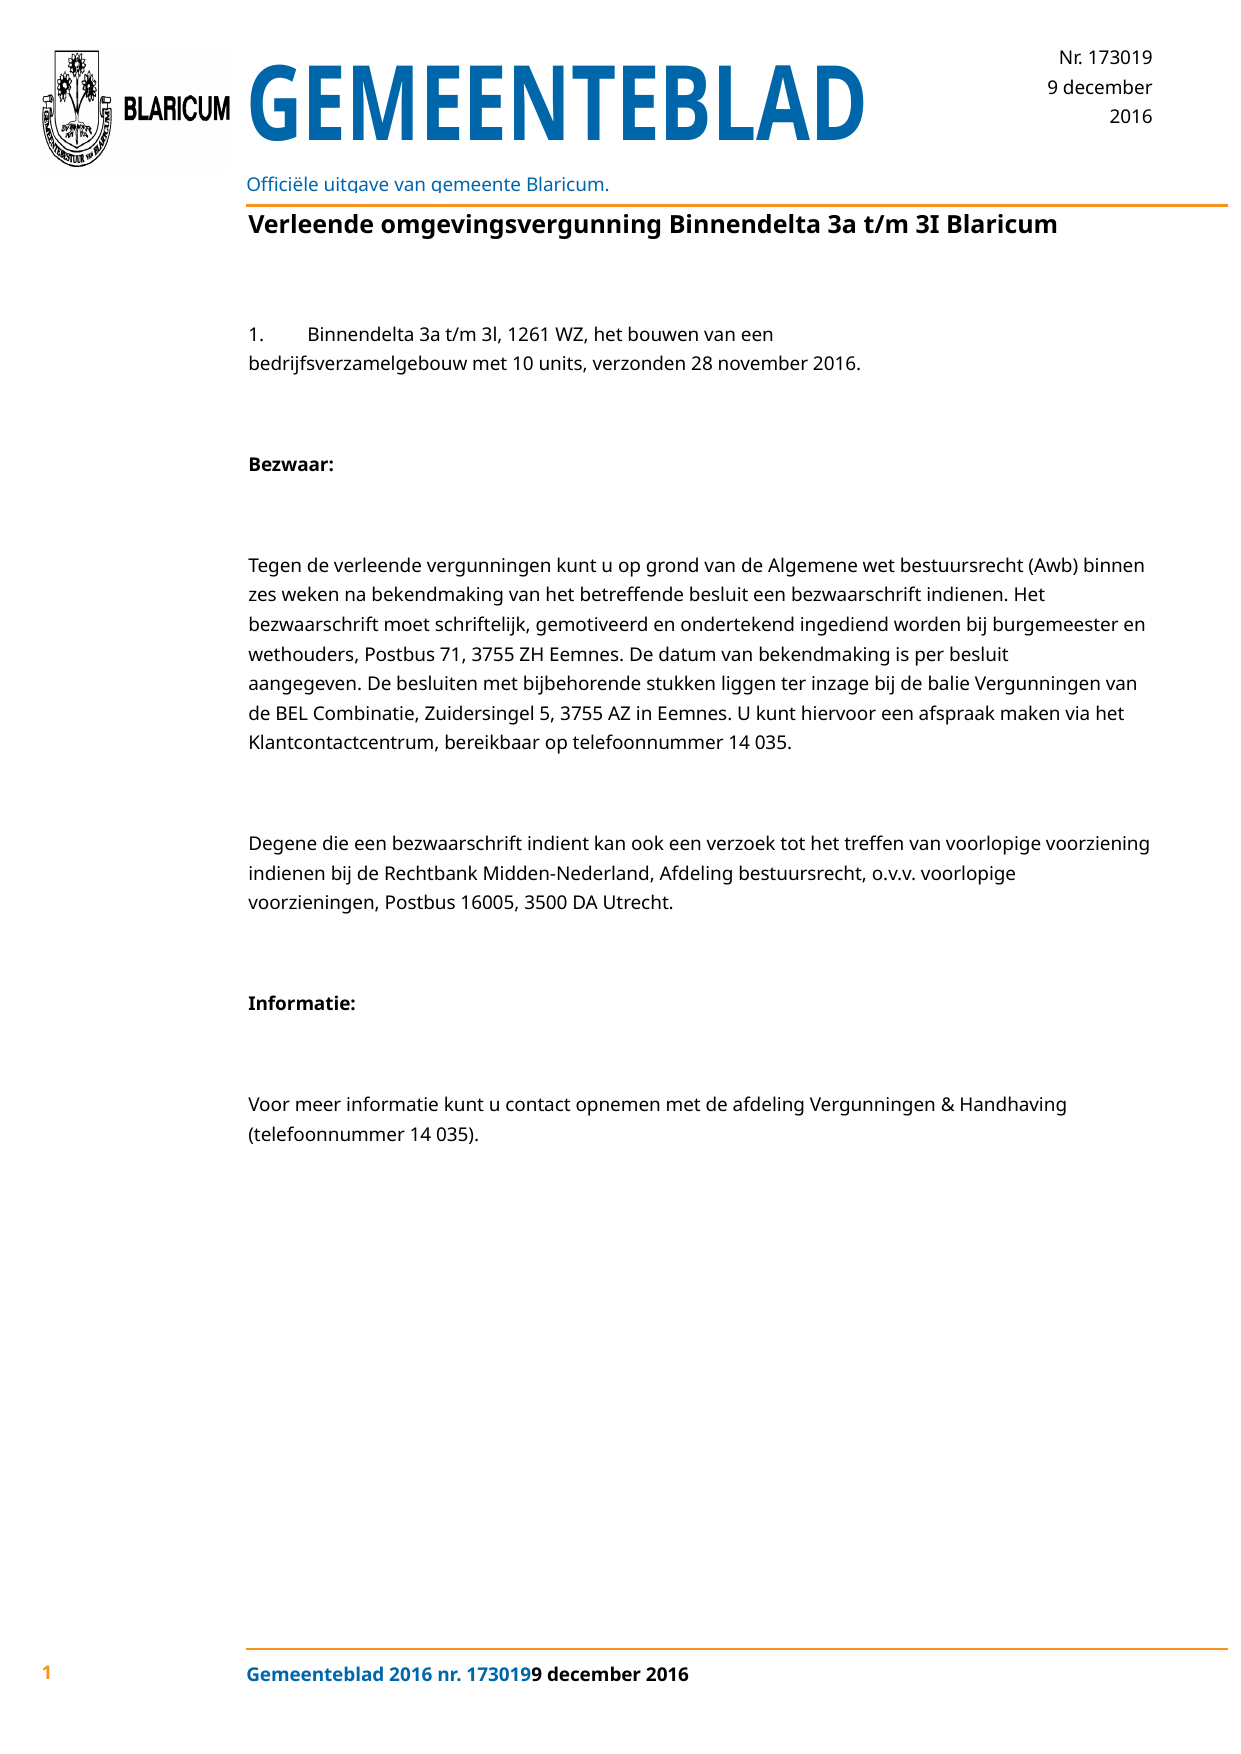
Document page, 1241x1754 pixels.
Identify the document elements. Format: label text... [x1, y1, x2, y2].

text Degene die een bezwaarschrift indient kan ook een verzoek tot het treffen van voorlopige voorziening indienen bij de Rechtbank Midden-Nederland, Afdeling bestuursrecht, o.v.v. voorlopige voorzieningen, Postbus 16005, 3500 DA Utrecht. [248, 830, 1152, 915]
text bedrijfsverzamelgebouw met 10 units, verzonden 28 november 2016. [248, 350, 1152, 376]
text Verleende omgevingsvergunning Binnendelta 3a t/m 3I Blaricum [248, 207, 1152, 241]
list Binnendelta 3a t/m 3l, 1261 WZ, het bouwen van een [248, 321, 1152, 346]
text Voor meer informatie kunt u contact opnemen met de afdeling Vergunningen & Handhaving (telefoonnummer 14 035). [248, 1091, 1152, 1146]
text Bezwaar: [248, 451, 1152, 477]
text Informatie: [248, 990, 1152, 1016]
picture [41, 47, 231, 172]
text Tegen de verleende vergunningen kunt u op grond van de Algemene wet bestuursrecht (Awb) binnen zes weken na bekendmaking van het betreffende besluit een bezwaarschrift indienen. Het bezwaarschrift moet schriftelijk, gemotiveerd en ondertekend ingediend worden bij burgemeester en wethouders, Postbus 71, 3755 ZH Eemnes. De datum van bekendmaking is per besluit aangegeven. De besluiten met bijbehorende stukken liggen ter inzage bij de balie Vergunningen van de BEL Combinatie, Zuidersingel 5, 3755 AZ in Eemnes. U kunt hiervoor een afspraak maken via het Klantcontactcentrum, bereikbaar op telefoonnummer 14 035. [248, 552, 1152, 755]
